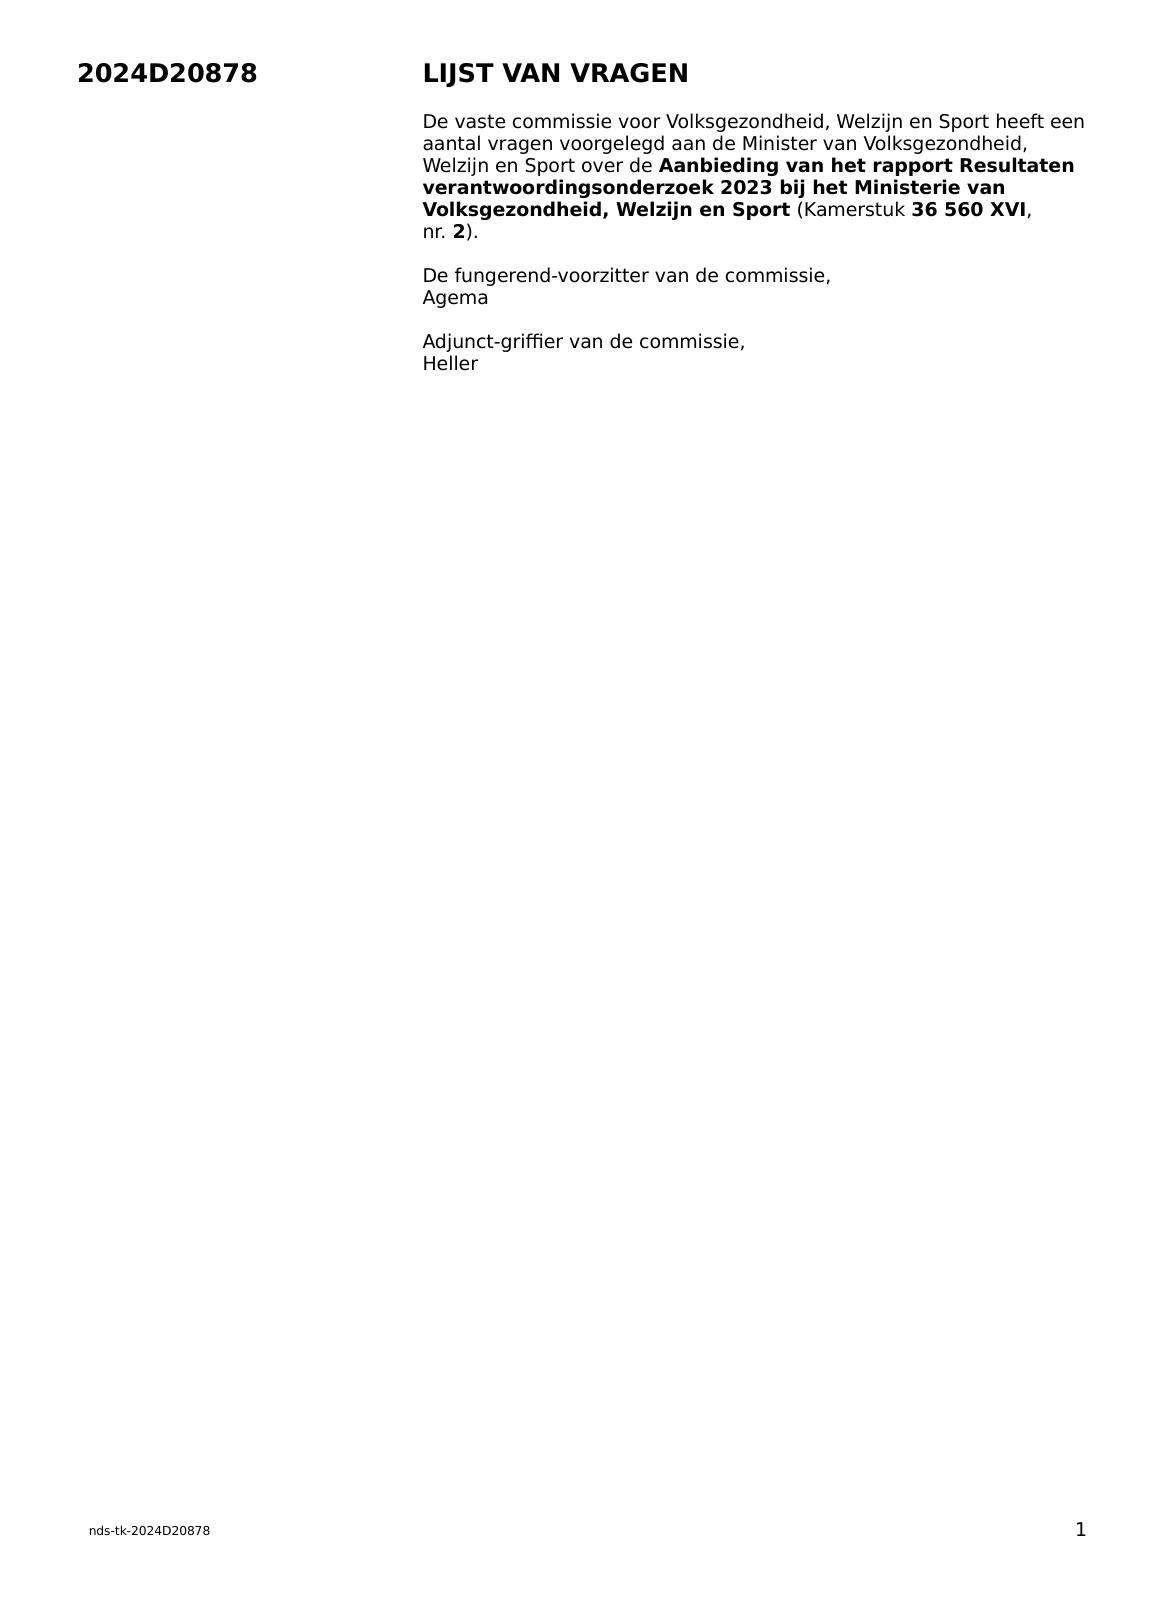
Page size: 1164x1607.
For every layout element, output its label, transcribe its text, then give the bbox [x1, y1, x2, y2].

text nds-tk-2024D20878 [88, 1524, 323, 1538]
text 2024D20878 LIJST VAN VRAGEN [77, 59, 1087, 89]
text Adjunct-griffier van de commissie, [422, 331, 1087, 353]
text Heller [422, 353, 1087, 375]
text De fungerend-voorzitter van de commissie, [422, 265, 1087, 287]
text Agema [422, 287, 1087, 309]
text De vaste commissie voor Volksgezondheid, Welzijn en Sport heeft een aantal vragen voorgelegd aan de Minister van Volksgezondheid, Welzijn en Sport over de Aanbieding van het rapport Resultaten verantwoordingsonderzoek 2023 bij het Ministerie van Volksgezondheid, Welzijn en Sport (Kamerstuk 36 560 XVI, nr. 2). [422, 111, 1087, 243]
